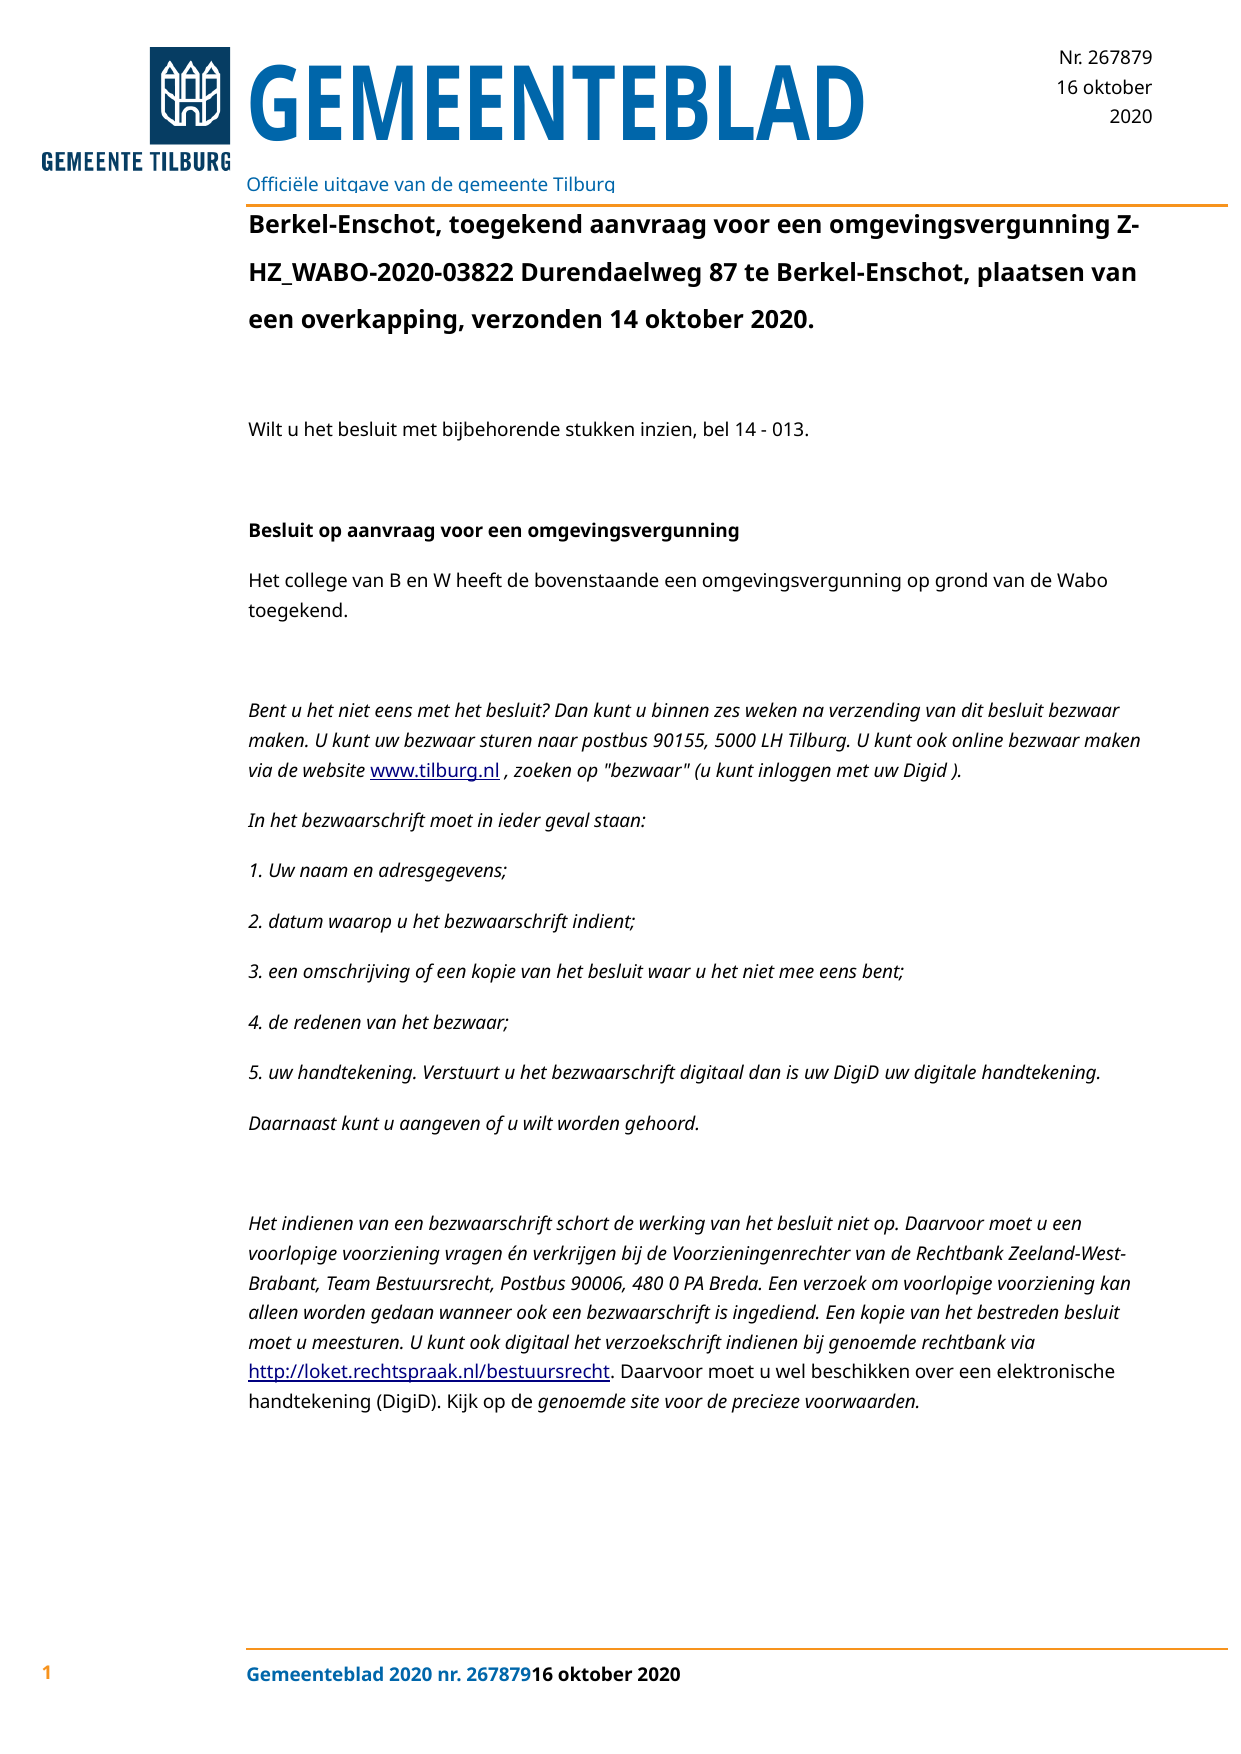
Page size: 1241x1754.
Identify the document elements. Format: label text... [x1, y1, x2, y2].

picture [41, 47, 231, 172]
text Daarnaast kunt u aangeven of u wilt worden gehoord. [248, 1110, 1152, 1135]
text 5. uw handtekening. Verstuurt u het bezwaarschrift digitaal dan is uw DigiD uw digitale handtekening. [248, 1059, 1152, 1085]
text Bent u het niet eens met het besluit? Dan kunt u binnen zes weken na verzending van dit besluit bezwaar maken. U kunt uw bezwaar sturen naar postbus 90155, 5000 LH Tilburg. U kunt ook online bezwaar maken via de website www.tilburg.nl , zoeken op "bezwaar" (u kunt inloggen met uw Digid ). [248, 698, 1152, 782]
text 4. de redenen van het bezwaar; [248, 1009, 1152, 1034]
text 3. een omschrijving of een kopie van het besluit waar u het niet mee eens bent; [248, 958, 1152, 984]
text Berkel-Enschot, toegekend aanvraag voor een omgevingsvergunning Z-HZ_WABO-2020-03822 Durendaelweg 87 te Berkel-Enschot, plaatsen van een overkapping, verzonden 14 oktober 2020. [248, 207, 1152, 336]
text Het indienen van een bezwaarschrift schort de werking van het besluit niet op. Daarvoor moet u een voorlopige voorziening vragen én verkrijgen bij de Voorzieningenrechter van de Rechtbank Zeeland-West-Brabant, Team Bestuursrecht, Postbus 90006, 480 0 PA Breda. Een verzoek om voorlopige voorziening kan alleen worden gedaan wanneer ook een bezwaarschrift is ingediend. Een kopie van het bestreden besluit moet u meesturen. U kunt ook digitaal het verzoekschrift indienen bij genoemde rechtbank via http://loket.rechtspraak.nl/bestuursrecht. Daarvoor moet u wel beschikken over een elektronische handtekening (DigiD). Kijk op de genoemde site voor de precieze voorwaarden. [248, 1211, 1152, 1414]
text 2. datum waarop u het bezwaarschrift indient; [248, 908, 1152, 934]
text Het college van B en W heeft de bovenstaande een omgevingsvergunning op grond van de Wabo toegekend. [248, 567, 1152, 622]
text 1. Uw naam en adresgegevens; [248, 858, 1152, 883]
text Besluit op aanvraag voor een omgevingsvergunning [248, 517, 1152, 542]
text Wilt u het besluit met bijbehorende stukken inzien, bel 14 - 013. [248, 416, 1152, 442]
text In het bezwaarschrift moet in ieder geval staan: [248, 807, 1152, 833]
